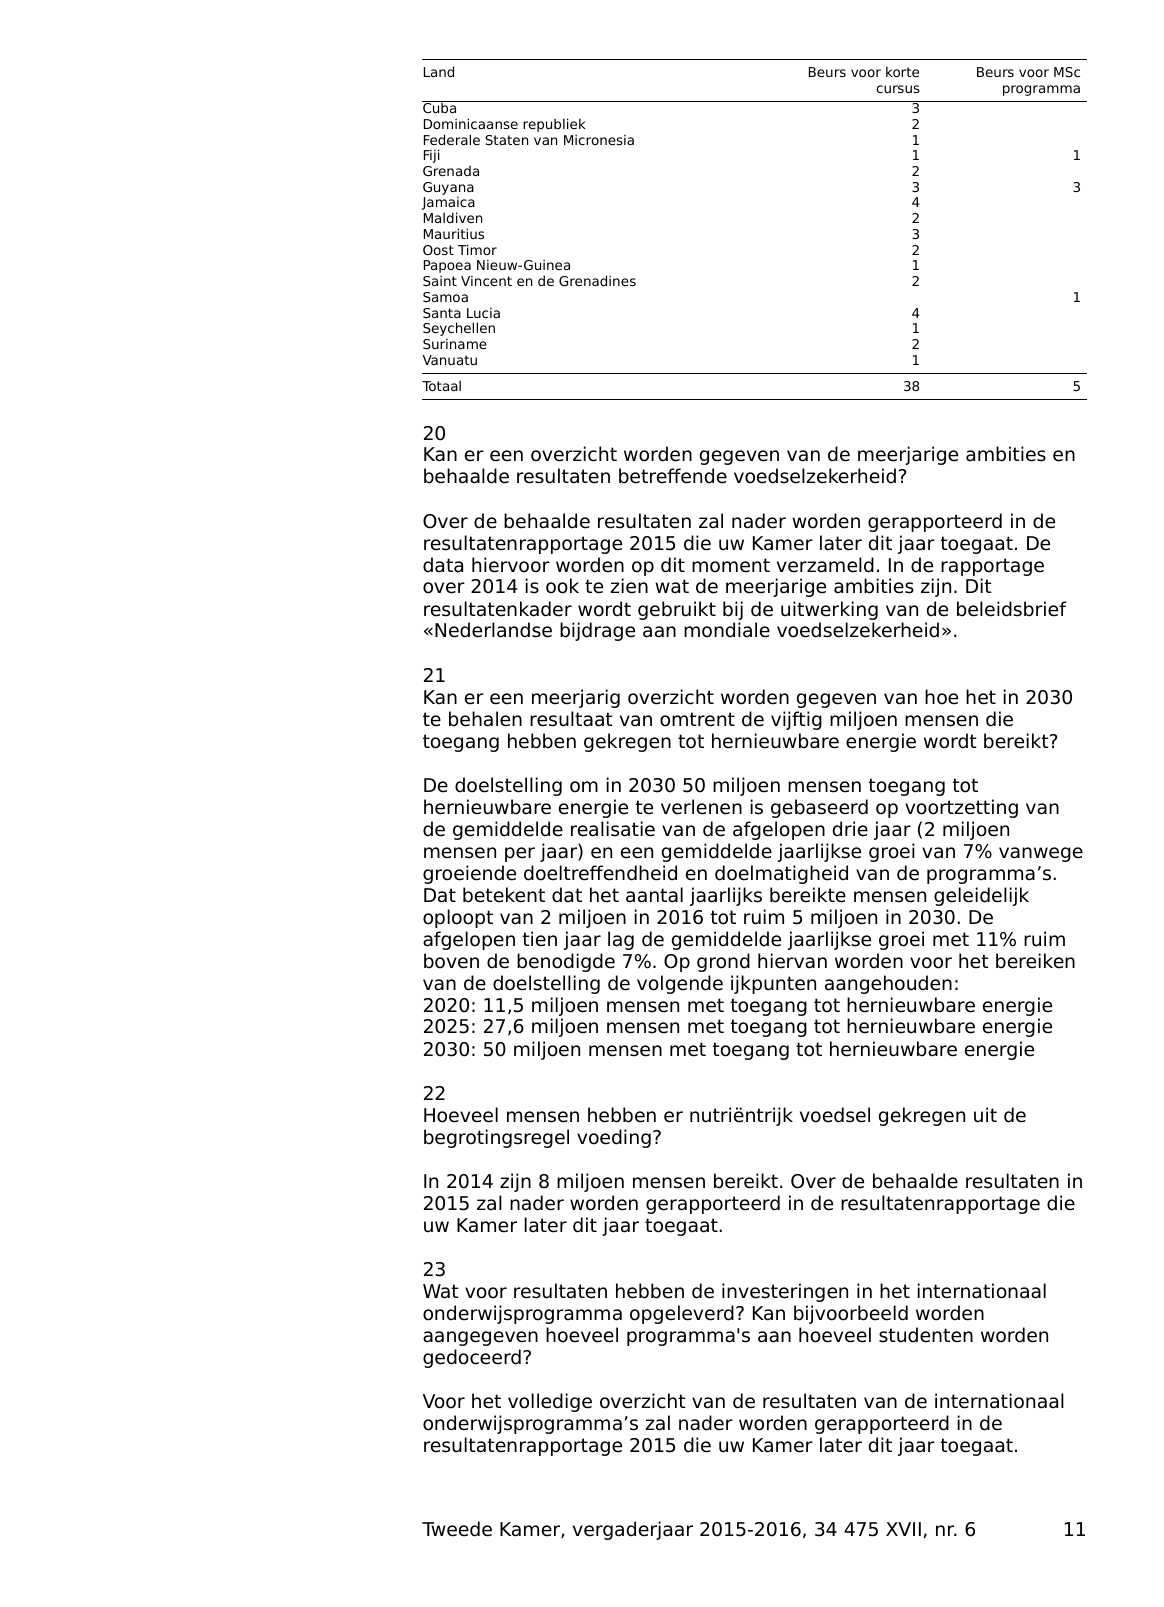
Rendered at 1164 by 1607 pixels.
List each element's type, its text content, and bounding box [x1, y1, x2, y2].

table_cell Mauritius [422, 227, 754, 242]
table_cell Samoa [422, 290, 754, 305]
table_cell 4 [754, 305, 926, 321]
table_cell 1 [754, 133, 926, 148]
table_cell Saint Vincent en de Grenadines [422, 274, 754, 290]
table_cell 3 [926, 180, 1087, 195]
table_cell 4 [754, 195, 926, 211]
table_cell 1 [754, 148, 926, 164]
table_cell Dominicaanse republiek [422, 117, 754, 132]
table_header Beurs voor MSc programma [926, 60, 1087, 101]
table_cell [754, 290, 926, 305]
table_cell Fiji [422, 148, 754, 164]
table_cell 1 [926, 290, 1087, 305]
table_header Land [422, 60, 754, 101]
table_cell Seychellen [422, 321, 754, 337]
table_cell Totaal [422, 374, 754, 399]
table_header Beurs voor korte cursus [754, 60, 926, 101]
table_cell [926, 337, 1087, 353]
table_cell 2 [754, 211, 926, 227]
text 23 [422, 1259, 1087, 1281]
table_cell [926, 195, 1087, 211]
table_cell [926, 258, 1087, 274]
table_cell Jamaica [422, 195, 754, 211]
text Kan er een meerjarig overzicht worden gegeven van hoe het in 2030 te behalen resultaat van omtrent de vijftig miljoen mensen die toegang hebben gekregen tot hernieuwbare energie wordt bereikt? [422, 687, 1087, 752]
text Wat voor resultaten hebben de investeringen in het internationaal onderwijsprogramma opgeleverd? Kan bijvoorbeeld worden aangegeven hoeveel programma's aan hoeveel studenten worden gedoceerd? [422, 1281, 1087, 1369]
table_cell 1 [754, 353, 926, 373]
table_cell 2 [754, 164, 926, 179]
table_cell 2 [754, 117, 926, 132]
table_cell Papoea Nieuw-Guinea [422, 258, 754, 274]
table_cell [926, 305, 1087, 321]
text 21 [422, 664, 1087, 687]
table_cell Federale Staten van Micronesia [422, 133, 754, 148]
table_cell [926, 321, 1087, 337]
table_cell 2 [754, 274, 926, 290]
table_cell 3 [754, 102, 926, 117]
table_cell 3 [754, 227, 926, 242]
table_cell [926, 243, 1087, 258]
table_cell Santa Lucia [422, 305, 754, 321]
text De doelstelling om in 2030 50 miljoen mensen toegang tot hernieuwbare energie te verlenen is gebaseerd op voortzetting van de gemiddelde realisatie van de afgelopen drie jaar (2 miljoen mensen per jaar) en een gemiddelde jaarlijkse groei van 7% vanwege groeiende doeltreffendheid en doelmatigheid van de programma’s. Dat betekent dat het aantal jaarlijks bereikte mensen geleidelijk oploopt van 2 miljoen in 2016 tot ruim 5 miljoen in 2030. De afgelopen tien jaar lag de gemiddelde jaarlijkse groei met 11% ruim boven de benodigde 7%. Op grond hiervan worden voor het bereiken van de doelstelling de volgende ijkpunten aangehouden: [422, 775, 1087, 994]
table_cell [926, 211, 1087, 227]
table_cell Oost Timor [422, 243, 754, 258]
table_cell [926, 353, 1087, 373]
table_cell 1 [926, 148, 1087, 164]
text 22 [422, 1083, 1087, 1104]
text Hoeveel mensen hebben er nutriëntrijk voedsel gekregen uit de begrotingsregel voeding? [422, 1104, 1087, 1148]
text In 2014 zijn 8 miljoen mensen bereikt. Over de behaalde resultaten in 2015 zal nader worden gerapporteerd in de resultatenrapportage die uw Kamer later dit jaar toegaat. [422, 1171, 1087, 1237]
text 2030: 50 miljoen mensen met toegang tot hernieuwbare energie [422, 1038, 1087, 1060]
table_cell 1 [754, 321, 926, 337]
table_cell Cuba [422, 102, 754, 117]
table_cell 38 [754, 374, 926, 399]
text Voor het volledige overzicht van de resultaten van de internationaal onderwijsprogramma’s zal nader worden gerapporteerd in de resultatenrapportage 2015 die uw Kamer later dit jaar toegaat. [422, 1391, 1087, 1457]
table_cell Maldiven [422, 211, 754, 227]
text Over de behaalde resultaten zal nader worden gerapporteerd in de resultatenrapportage 2015 die uw Kamer later dit jaar toegaat. De data hiervoor worden op dit moment verzameld. In de rapportage over 2014 is ook te zien wat de meerjarige ambities zijn. Dit resultatenkader wordt gebruikt bij de uitwerking van de beleidsbrief «Nederlandse bijdrage aan mondiale voedselzekerheid». [422, 511, 1087, 642]
table_cell [926, 117, 1087, 132]
table_cell [926, 164, 1087, 179]
table_cell Suriname [422, 337, 754, 353]
table_cell [926, 133, 1087, 148]
table_cell 1 [754, 258, 926, 274]
text 2025: 27,6 miljoen mensen met toegang tot hernieuwbare energie [422, 1016, 1087, 1038]
table_cell 5 [926, 374, 1087, 399]
table_cell 2 [754, 337, 926, 353]
table_cell Guyana [422, 180, 754, 195]
table_cell Vanuatu [422, 353, 754, 373]
table_cell [926, 274, 1087, 290]
table_cell 2 [754, 243, 926, 258]
text 20 [422, 422, 1087, 444]
text Kan er een overzicht worden gegeven van de meerjarige ambities en behaalde resultaten betreffende voedselzekerheid? [422, 444, 1087, 488]
table_cell [926, 227, 1087, 242]
table_cell 3 [754, 180, 926, 195]
table_cell [926, 102, 1087, 117]
text 2020: 11,5 miljoen mensen met toegang tot hernieuwbare energie [422, 994, 1087, 1016]
table_cell Grenada [422, 164, 754, 179]
